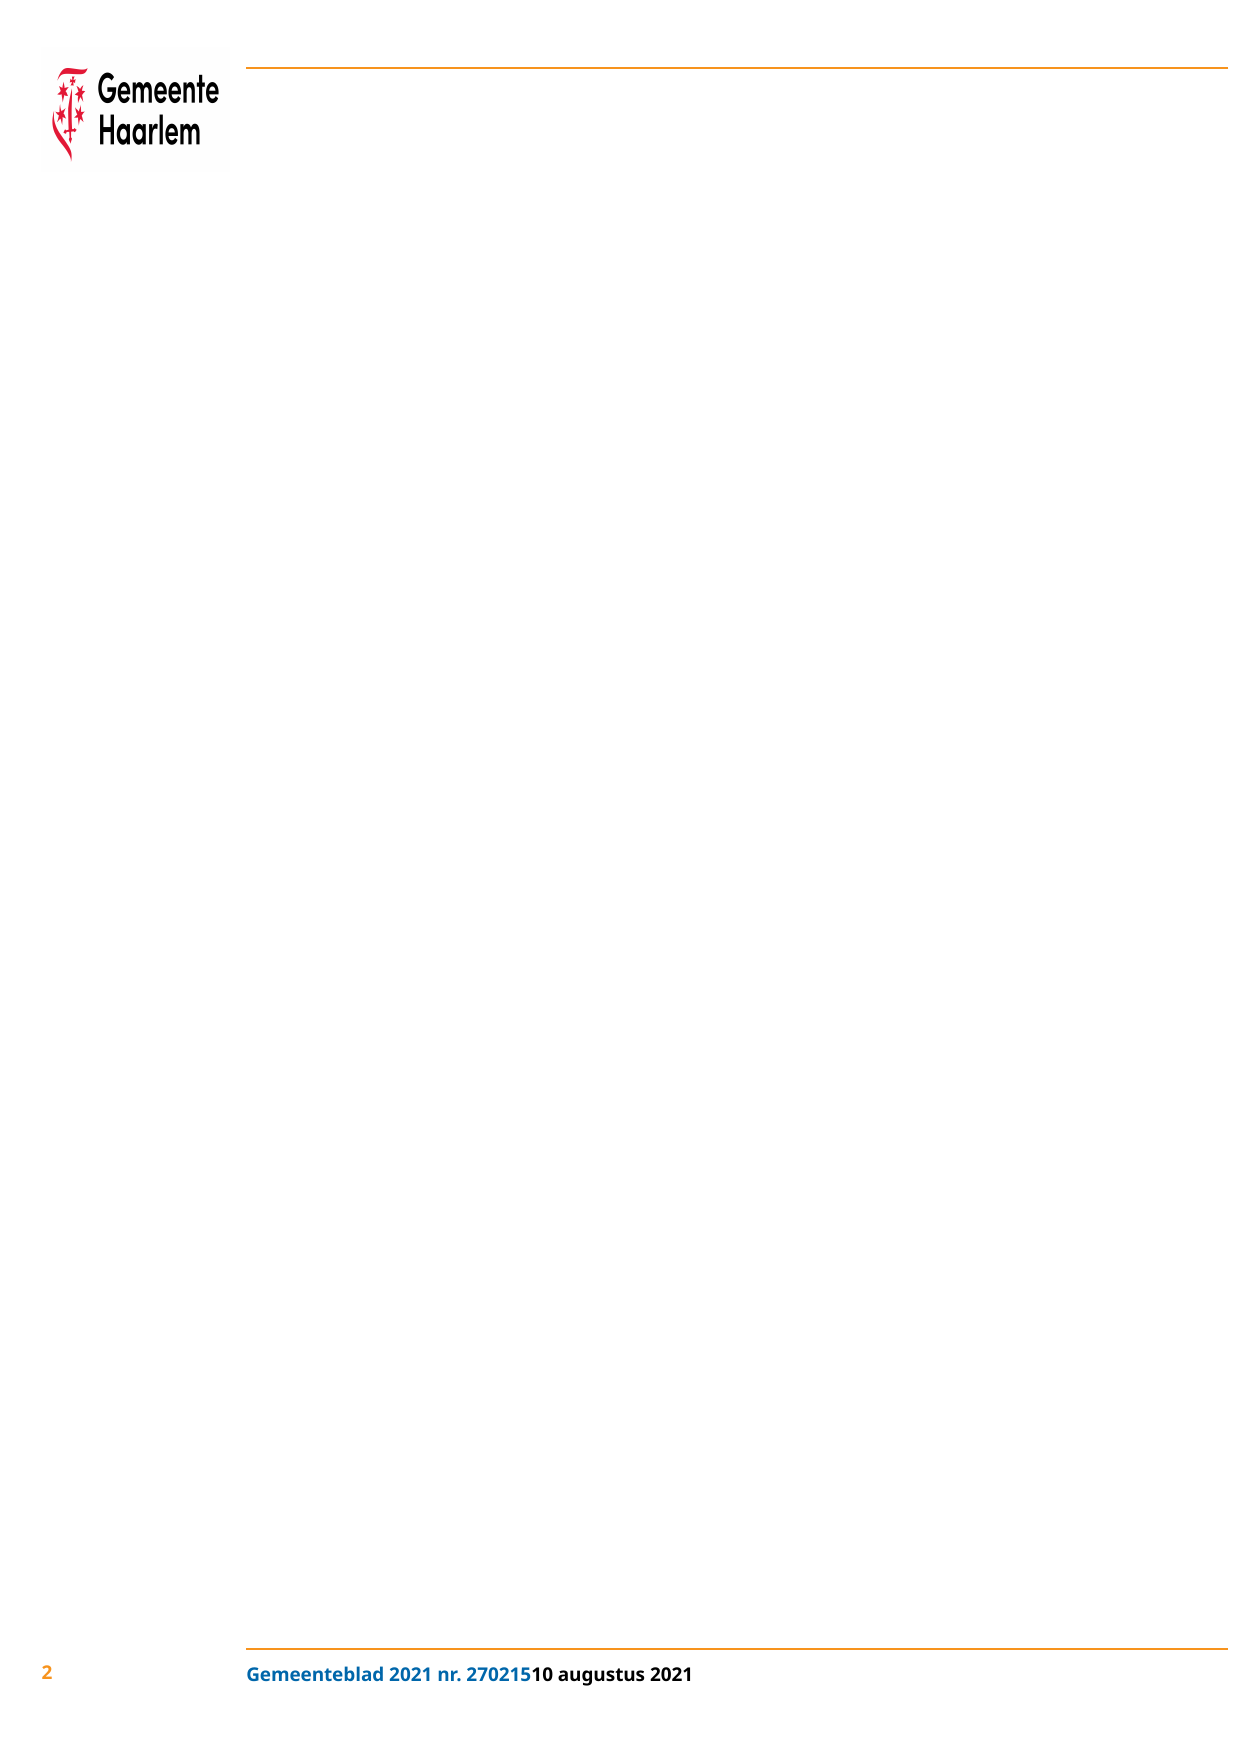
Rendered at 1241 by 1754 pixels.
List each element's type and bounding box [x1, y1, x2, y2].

picture [41, 47, 231, 172]
